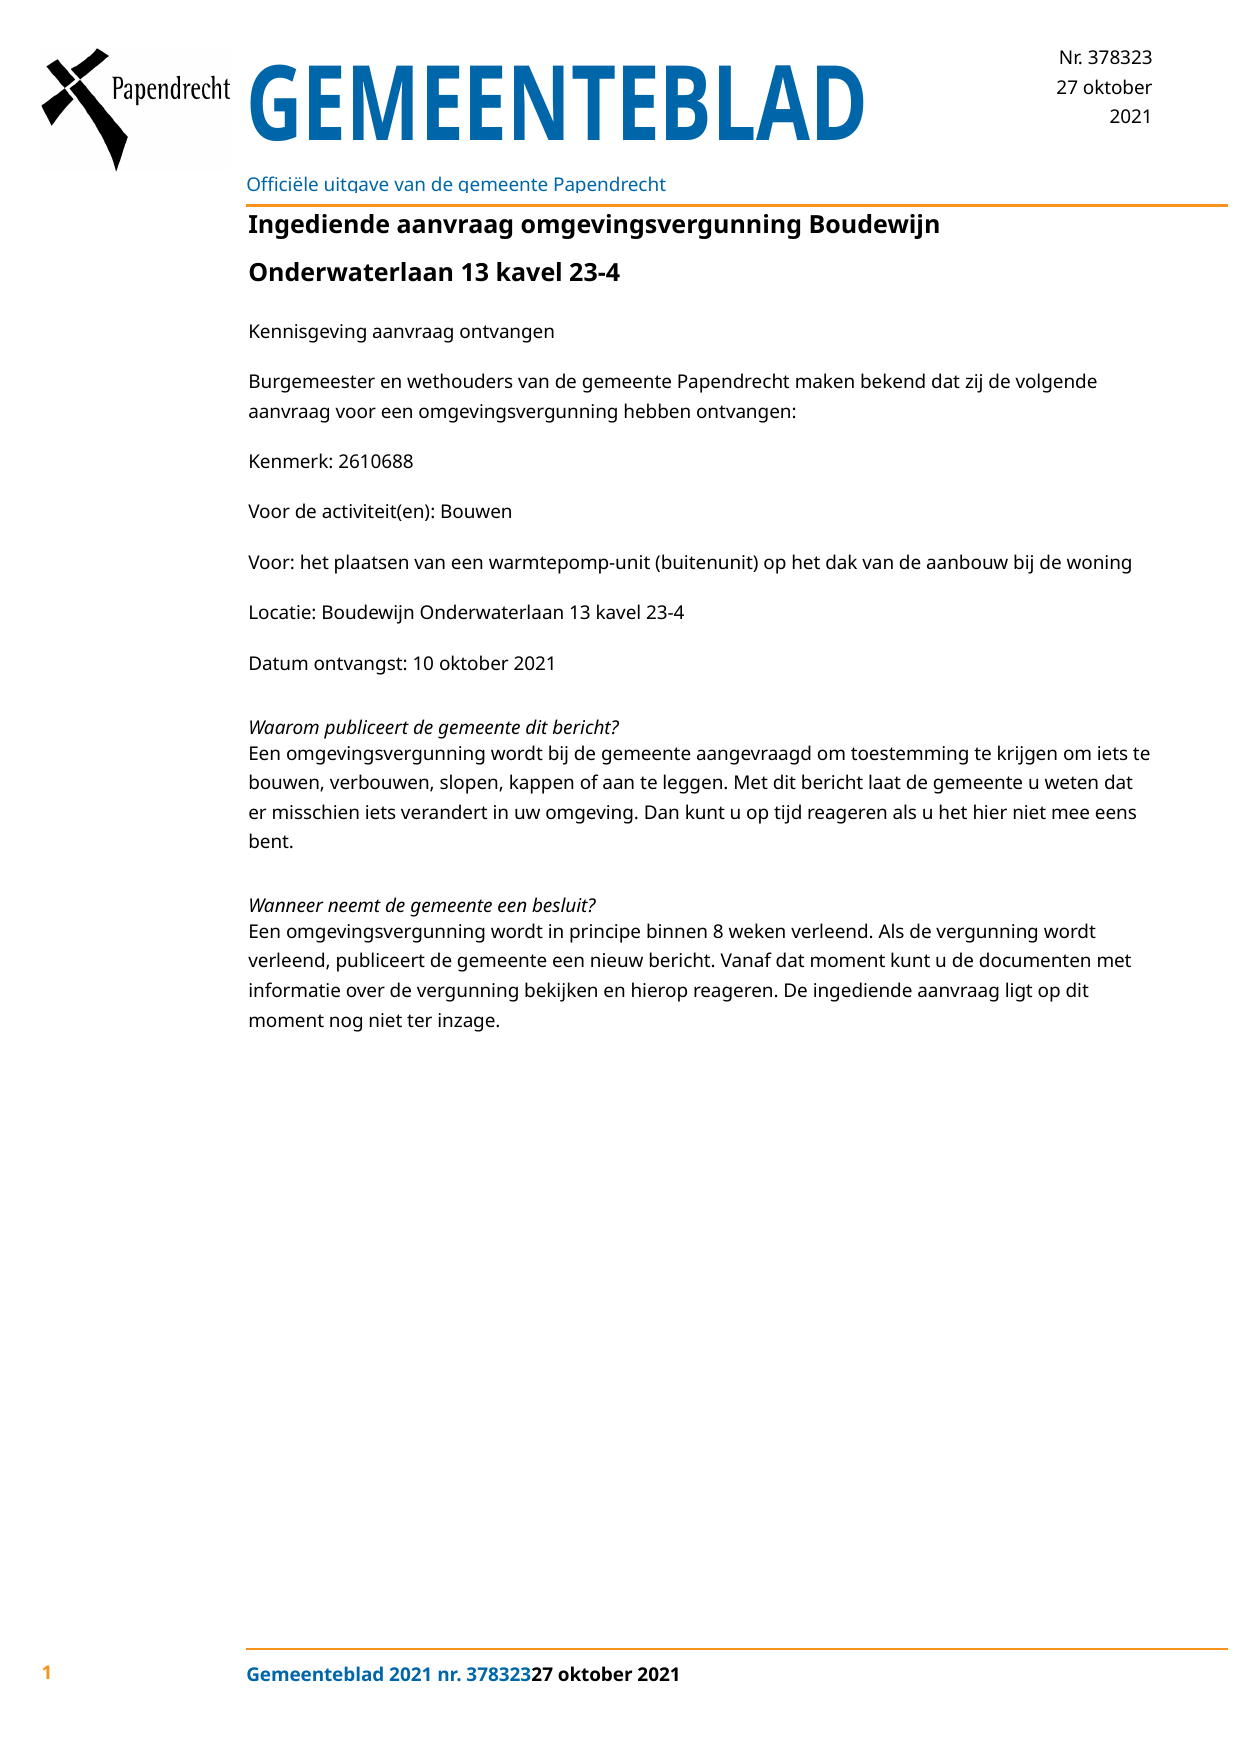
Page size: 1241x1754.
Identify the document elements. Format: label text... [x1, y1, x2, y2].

text Waarom publiceert de gemeente dit bericht? [248, 714, 1152, 740]
text Datum ontvangst: 10 oktober 2021 [248, 650, 1152, 676]
text Kenmerk: 2610688 [248, 448, 1152, 474]
text Een omgevingsvergunning wordt in principe binnen 8 weken verleend. Als de vergunning wordt verleend, publiceert de gemeente een nieuw bericht. Vanaf dat moment kunt u de documenten met informatie over de vergunning bekijken en hierop reageren. De ingediende aanvraag ligt op dit moment nog niet ter inzage. [248, 918, 1152, 1033]
picture [41, 47, 231, 172]
text Voor de activiteit(en): Bouwen [248, 499, 1152, 524]
text Kennisgeving aanvraag ontvangen [248, 318, 1152, 344]
text Ingediende aanvraag omgevingsvergunning Boudewijn Onderwaterlaan 13 kavel 23-4 [248, 207, 1152, 288]
text Wanneer neemt de gemeente een besluit? [248, 892, 1152, 918]
text Voor: het plaatsen van een warmtepomp-unit (buitenunit) op het dak van de aanbouw bij de woning [248, 549, 1152, 575]
text Burgemeester en wethouders van de gemeente Papendrecht maken bekend dat zij de volgende aanvraag voor een omgevingsvergunning hebben ontvangen: [248, 368, 1152, 424]
text Een omgevingsvergunning wordt bij de gemeente aangevraagd om toestemming te krijgen om iets te bouwen, verbouwen, slopen, kappen of aan te leggen. Met dit bericht laat de gemeente u weten dat er misschien iets verandert in uw omgeving. Dan kunt u op tijd reageren als u het hier niet mee eens bent. [248, 740, 1152, 854]
text Locatie: Boudewijn Onderwaterlaan 13 kavel 23-4 [248, 599, 1152, 625]
